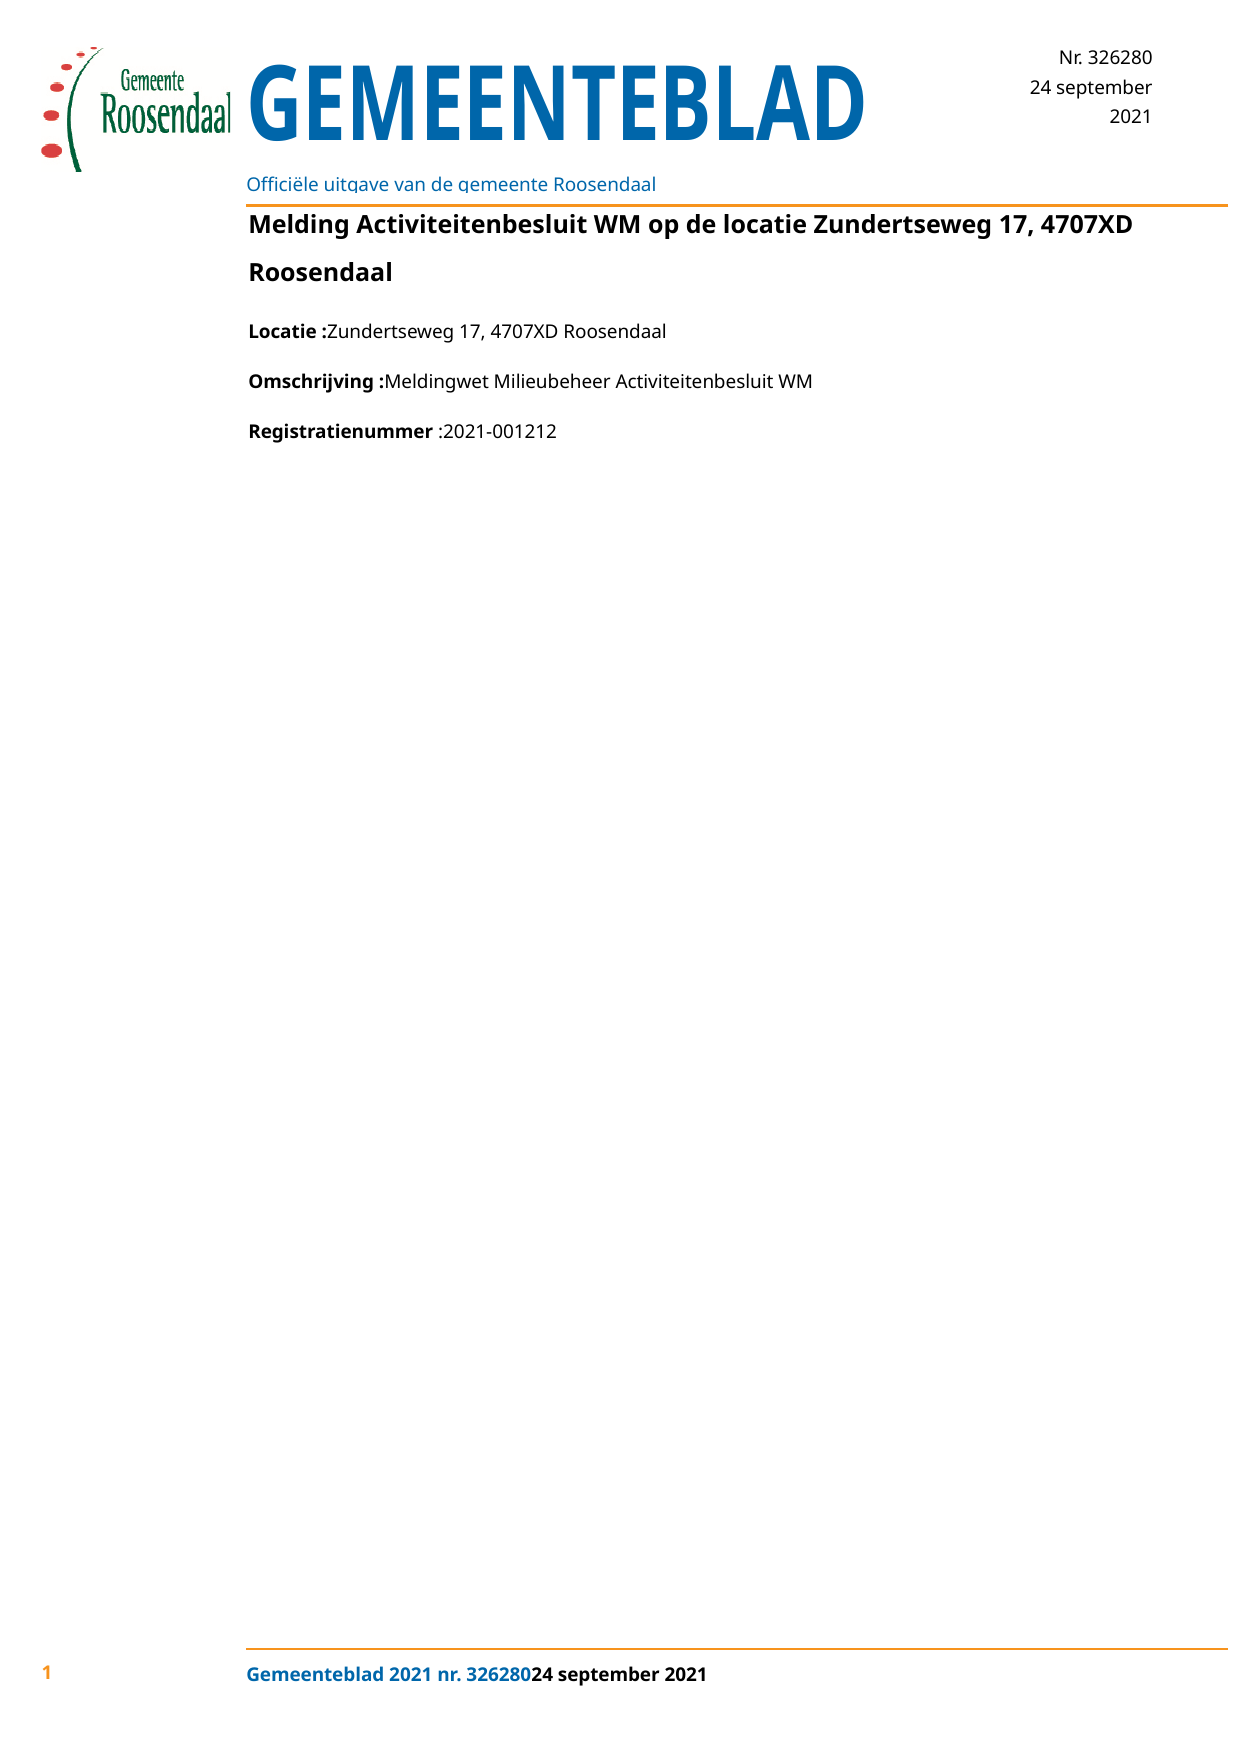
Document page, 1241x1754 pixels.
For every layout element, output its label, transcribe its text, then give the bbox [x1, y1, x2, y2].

text Melding Activiteitenbesluit WM op de locatie Zundertseweg 17, 4707XD Roosendaal [248, 207, 1152, 288]
text Locatie :Zundertseweg 17, 4707XD Roosendaal [248, 318, 1152, 344]
picture [41, 47, 231, 172]
text Registratienummer :2021-001212 [248, 419, 1152, 444]
text Omschrijving :Meldingwet Milieubeheer Activiteitenbesluit WM [248, 368, 1152, 394]
